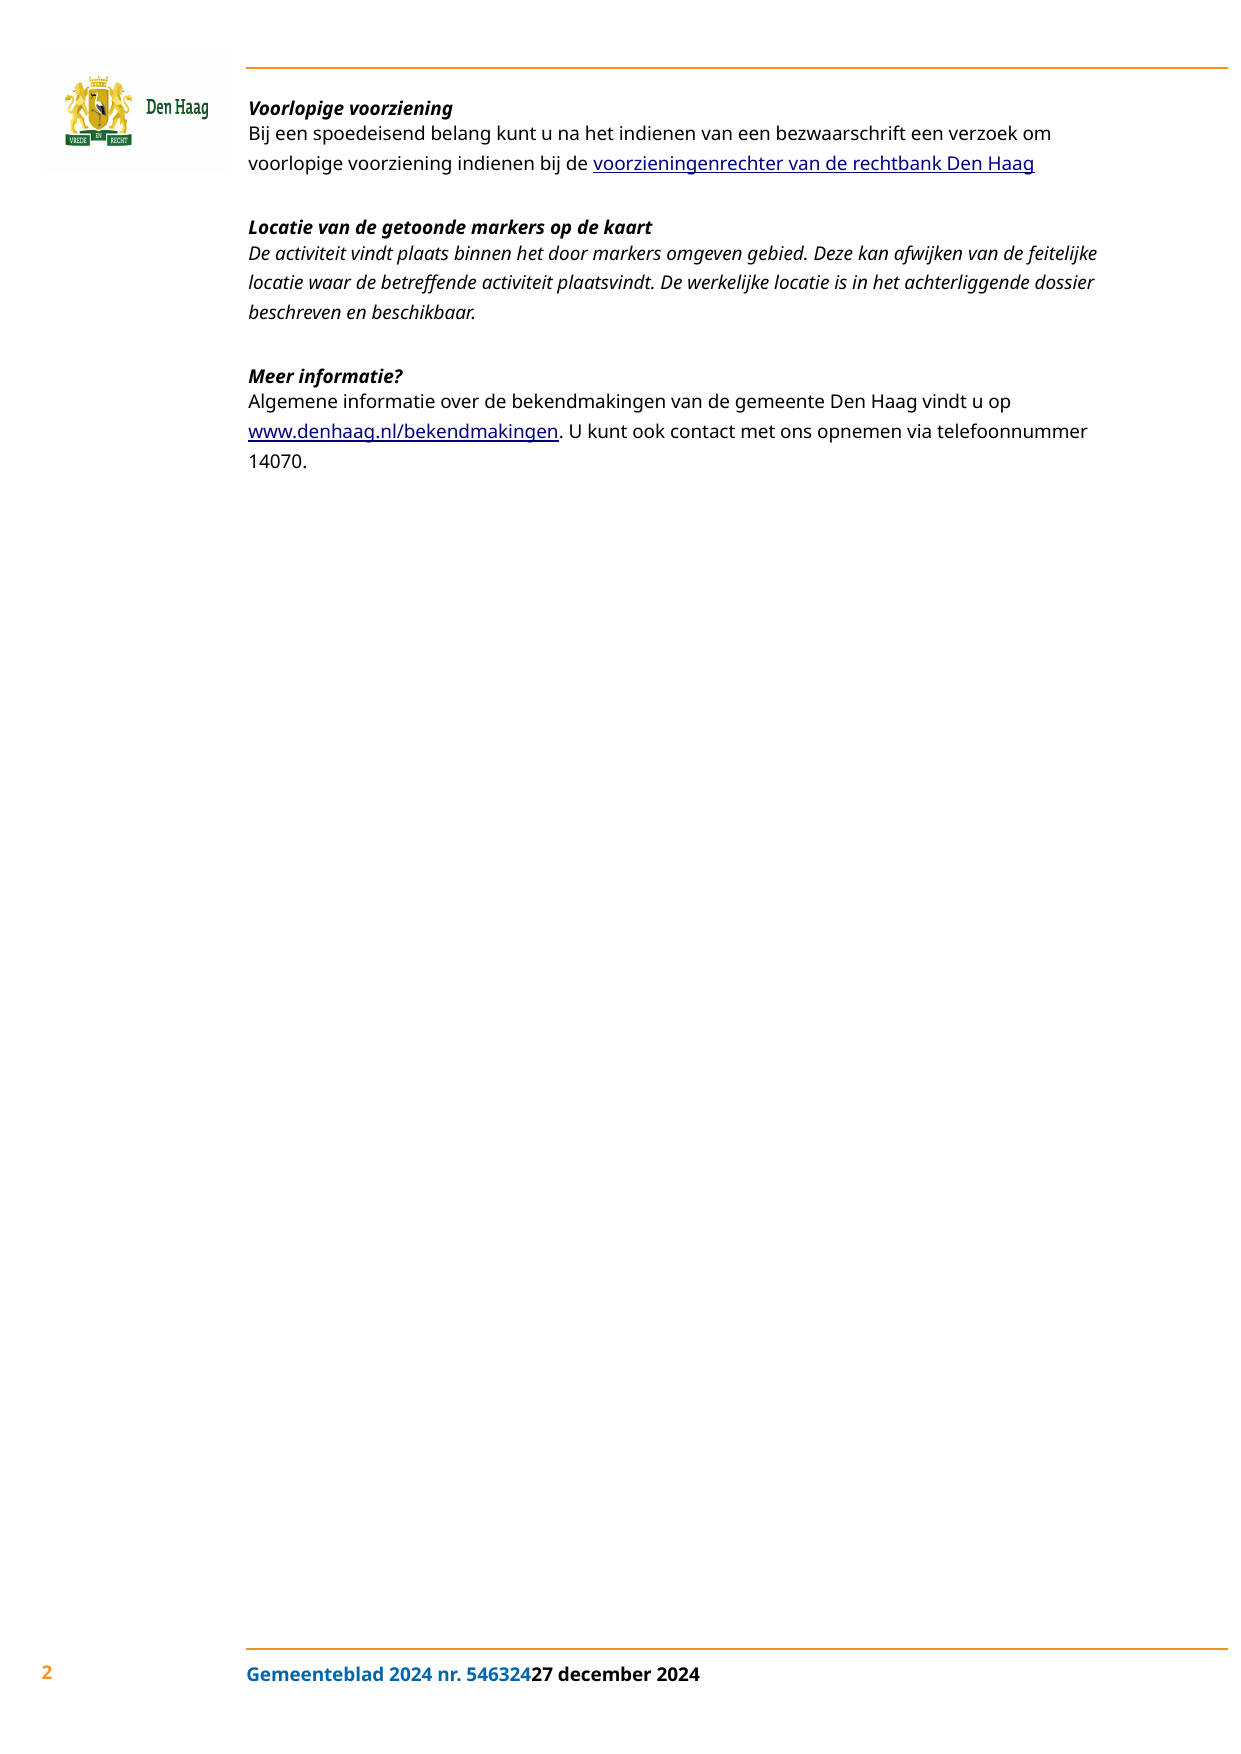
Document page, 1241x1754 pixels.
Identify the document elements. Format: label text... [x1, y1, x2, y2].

picture [41, 47, 231, 172]
text De activiteit vindt plaats binnen het door markers omgeven gebied. Deze kan afwijken van de feitelijke locatie waar de betreffende activiteit plaatsvindt. De werkelijke locatie is in het achterliggende dossier beschreven en beschikbaar. [248, 240, 1152, 325]
text Locatie van de getoonde markers op de kaart [248, 214, 1152, 240]
text Voorlopige voorziening [248, 95, 1152, 121]
text Bij een spoedeisend belang kunt u na het indienen van een bezwaarschrift een verzoek om voorlopige voorziening indienen bij de voorzieningenrechter van de rechtbank Den Haag [248, 121, 1152, 176]
text Algemene informatie over de bekendmakingen van de gemeente Den Haag vindt u op www.denhaag.nl/bekendmakingen. U kunt ook contact met ons opnemen via telefoonnummer 14070. [248, 389, 1152, 473]
text Meer informatie? [248, 363, 1152, 389]
